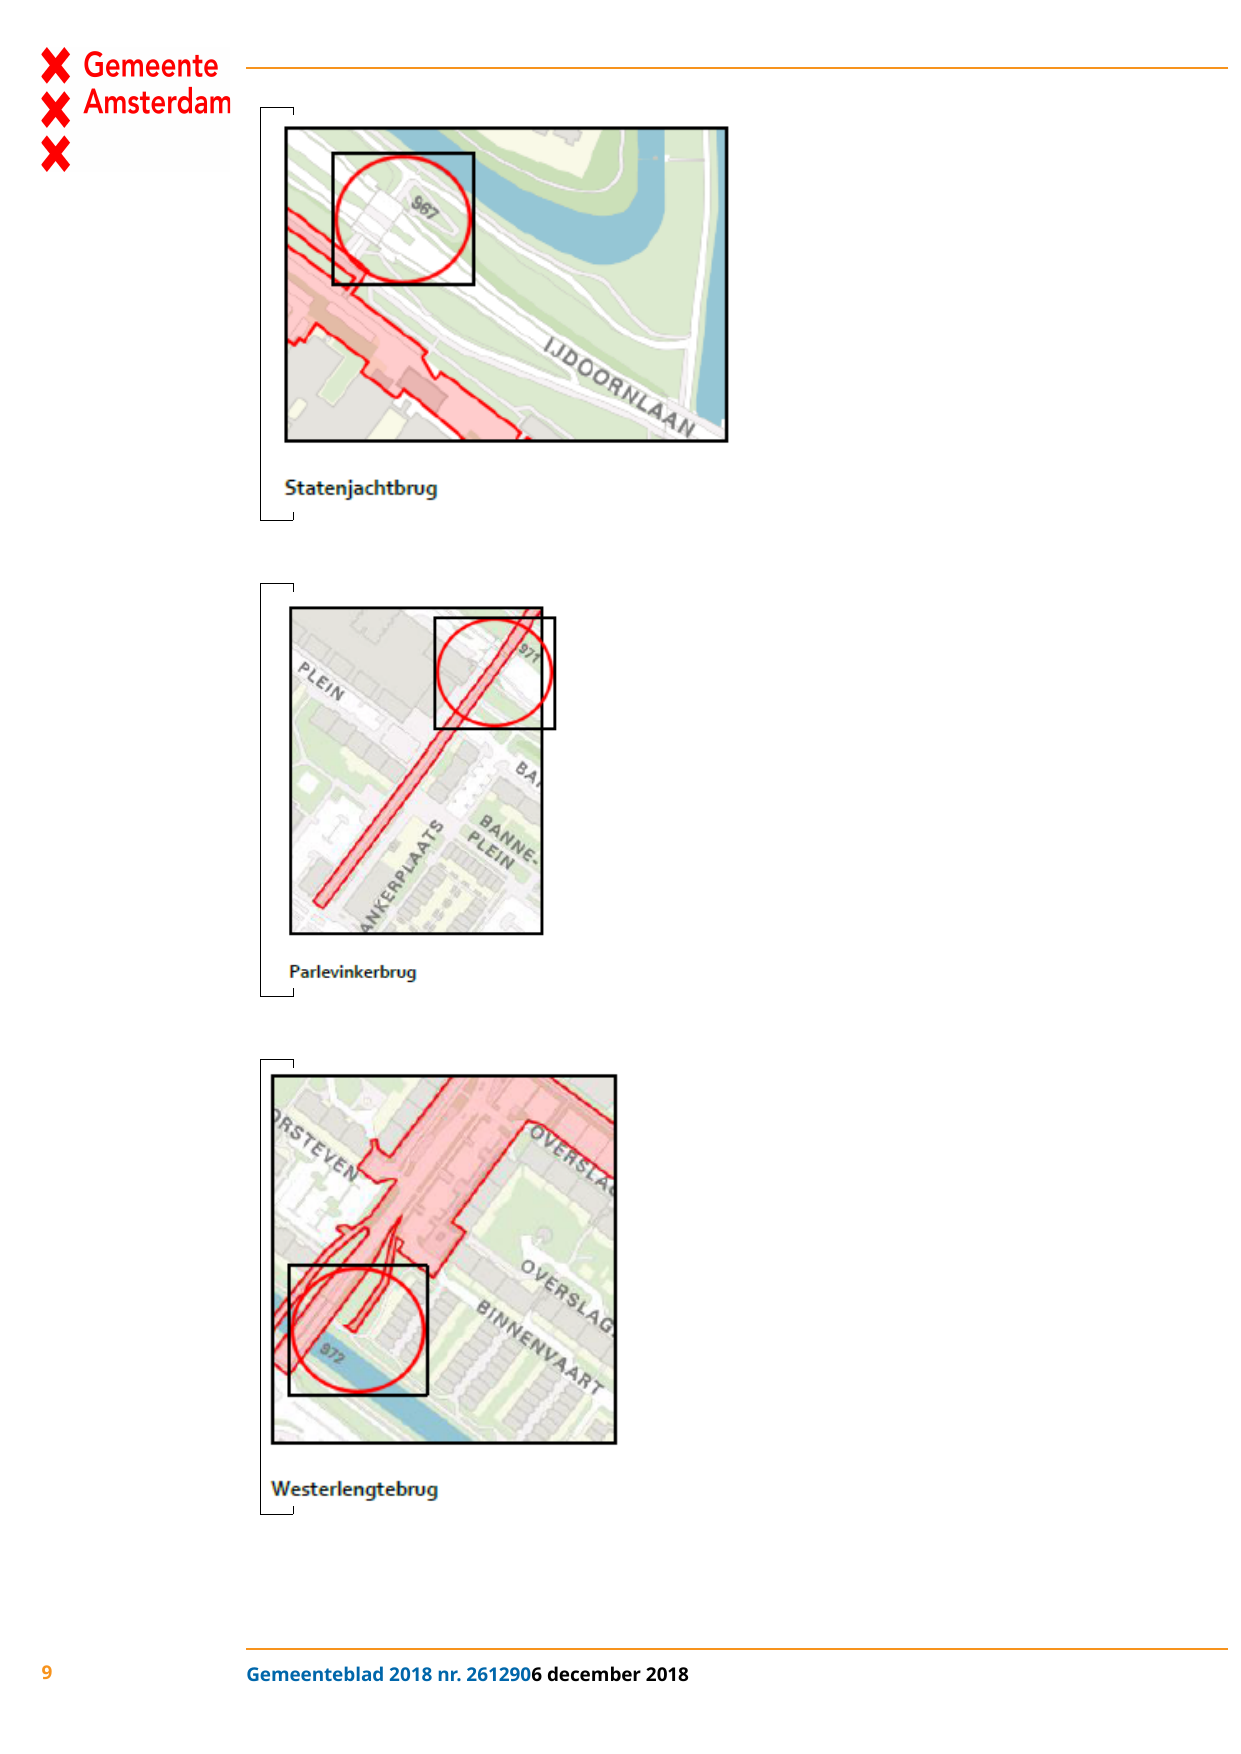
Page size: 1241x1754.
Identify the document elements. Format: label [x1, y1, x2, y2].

picture [268, 592, 565, 988]
picture [268, 115, 742, 512]
picture [41, 47, 231, 172]
picture [268, 1068, 624, 1506]
